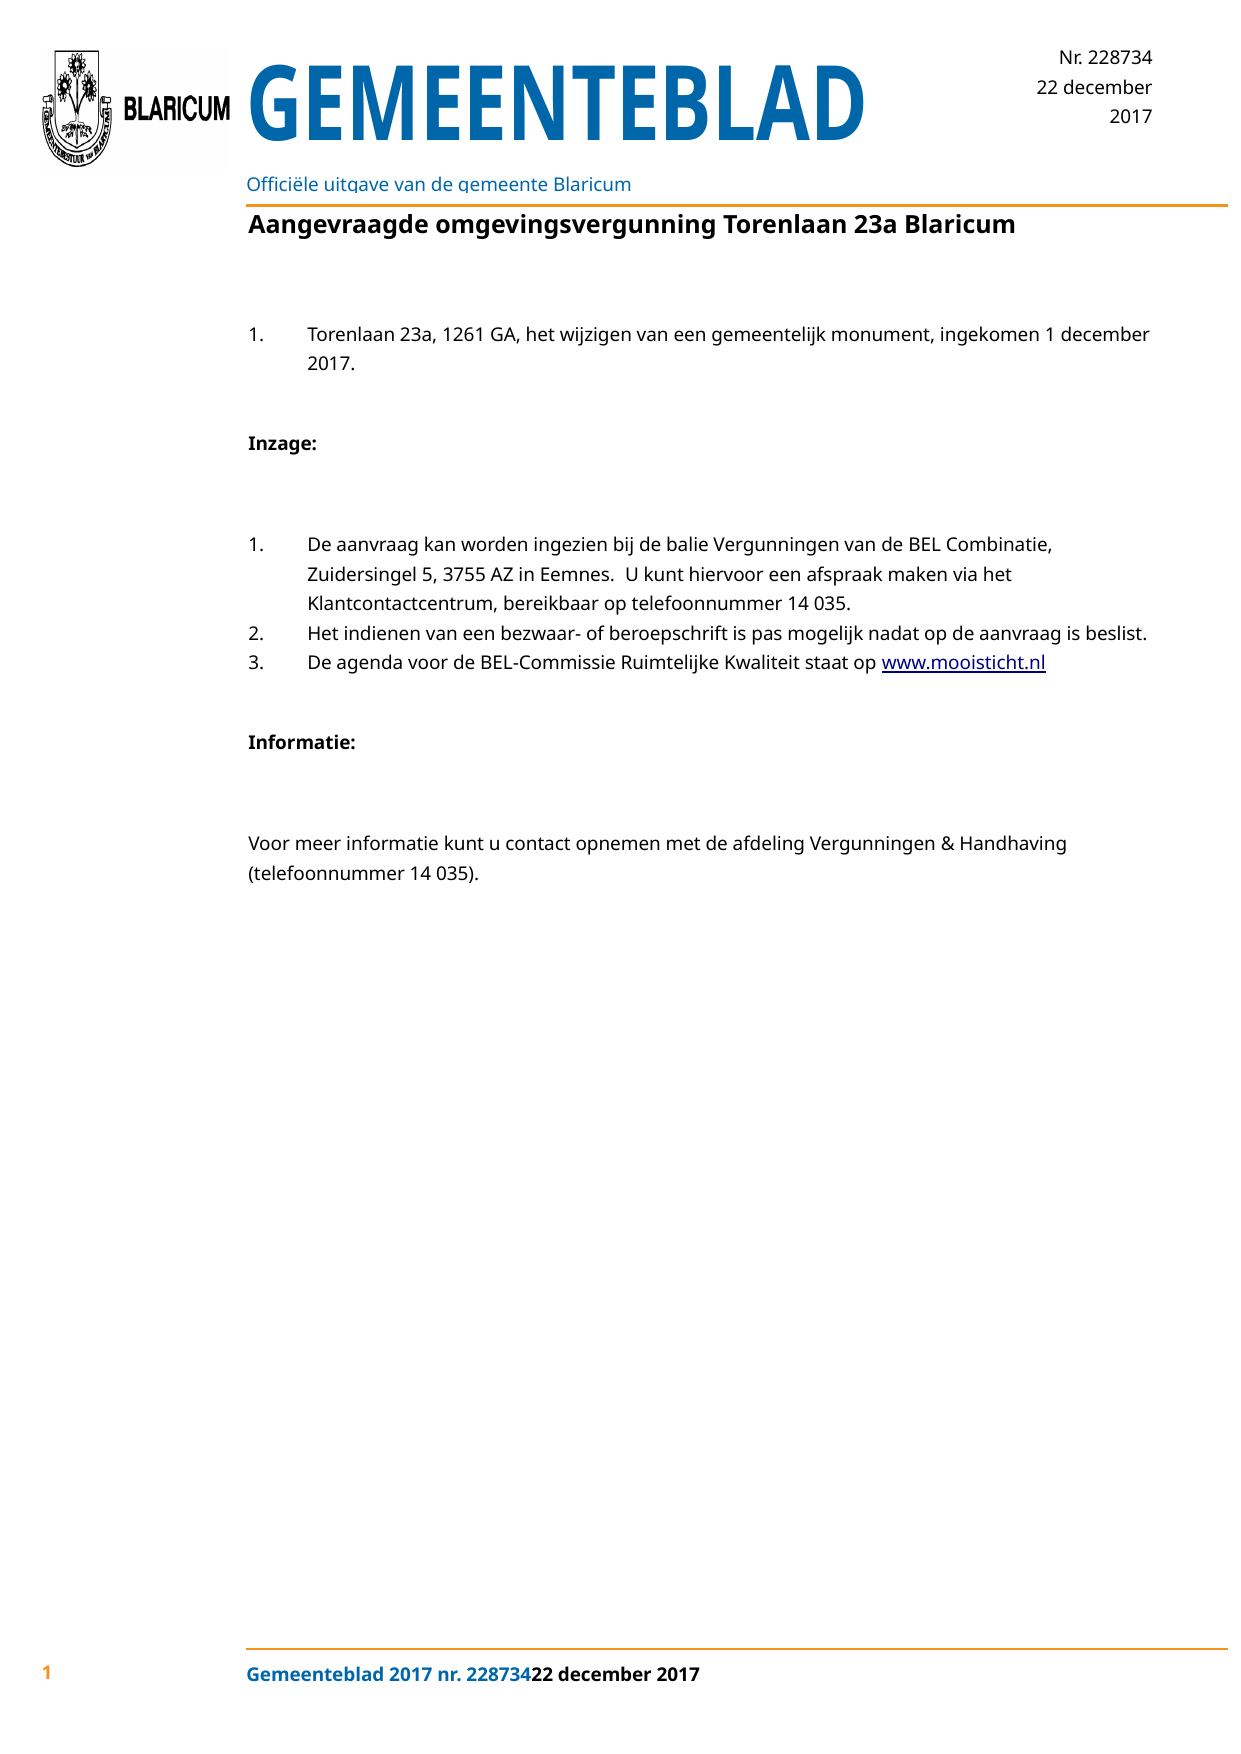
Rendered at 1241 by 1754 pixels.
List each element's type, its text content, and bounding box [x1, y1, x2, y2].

picture [41, 47, 231, 172]
list De aanvraag kan worden ingezien bij de balie Vergunningen van de BEL Combinatie, Zuidersingel 5, 3755 AZ in Eemnes. U kunt hiervoor een afspraak maken via het Klantcontactcentrum, bereikbaar op telefoonnummer 14 035. [248, 531, 1152, 616]
list De agenda voor de BEL-Commissie Ruimtelijke Kwaliteit staat op www.mooisticht.nl [248, 649, 1152, 675]
text Voor meer informatie kunt u contact opnemen met de afdeling Vergunningen & Handhaving (telefoonnummer 14 035). [248, 830, 1152, 886]
list Het indienen van een bezwaar- of beroepschrift is pas mogelijk nadat op de aanvraag is beslist. [248, 620, 1152, 646]
text Aangevraagde omgevingsvergunning Torenlaan 23a Blaricum [248, 207, 1152, 241]
list Torenlaan 23a, 1261 GA, het wijzigen van een gemeentelijk monument, ingekomen 1 december 2017. [248, 321, 1152, 376]
text Informatie: [248, 729, 1152, 755]
text Inzage: [248, 430, 1152, 456]
